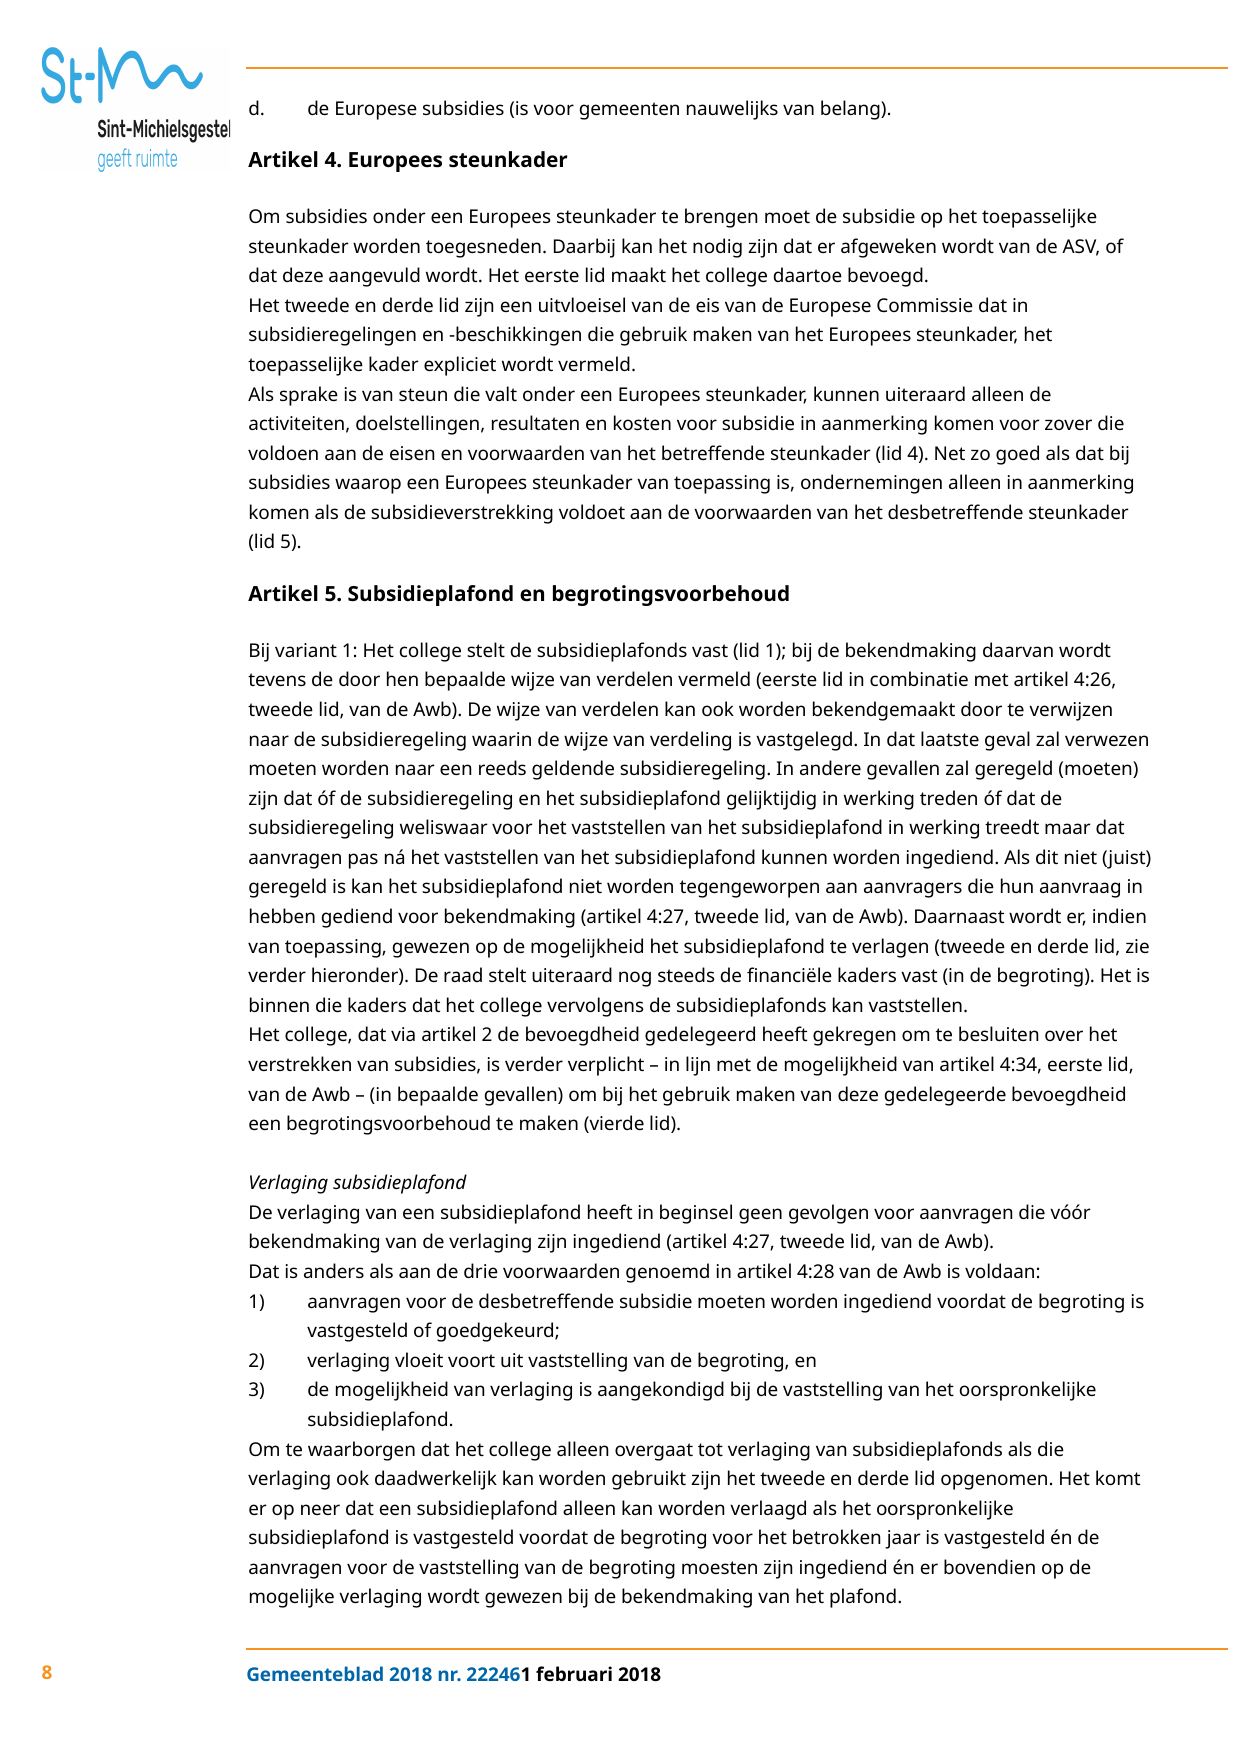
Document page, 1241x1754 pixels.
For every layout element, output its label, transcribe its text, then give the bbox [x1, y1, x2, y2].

list aanvragen voor de desbetreffende subsidie moeten worden ingediend voordat de begroting is vastgesteld of goedgekeurd; [248, 1288, 1152, 1343]
text Verlaging subsidieplafond [248, 1169, 1152, 1195]
text Om subsidies onder een Europees steunkader te brengen moet de subsidie op het toepasselijke steunkader worden toegesneden. Daarbij kan het nodig zijn dat er afgeweken wordt van de ASV, of dat deze aangevuld wordt. Het eerste lid maakt het college daartoe bevoegd. [248, 203, 1152, 288]
text Om te waarborgen dat het college alleen overgaat tot verlaging van subsidieplafonds als die verlaging ook daadwerkelijk kan worden gebruikt zijn het tweede en derde lid opgenomen. Het komt er op neer dat een subsidieplafond alleen kan worden verlaagd als het oorspronkelijke subsidieplafond is vastgesteld voordat de begroting voor het betrokken jaar is vastgesteld én de aanvragen voor de vaststelling van de begroting moesten zijn ingediend én er bovendien op de mogelijke verlaging wordt gewezen bij de bekendmaking van het plafond. [248, 1436, 1152, 1609]
text Dat is anders als aan de drie voorwaarden genoemd in artikel 4:28 van de Awb is voldaan: [248, 1258, 1152, 1284]
text Artikel 4. Europees steunkader [248, 145, 1152, 174]
list de Europese subsidies (is voor gemeenten nauwelijks van belang). [248, 95, 1152, 121]
text Het college, dat via artikel 2 de bevoegdheid gedelegeerd heeft gekregen om te besluiten over het verstrekken van subsidies, is verder verplicht – in lijn met de mogelijkheid van artikel 4:34, eerste lid, van de Awb – (in bepaalde gevallen) om bij het gebruik maken van deze gedelegeerde bevoegdheid een begrotingsvoorbehoud te maken (vierde lid). [248, 1022, 1152, 1136]
list de mogelijkheid van verlaging is aangekondigd bij de vaststelling van het oorspronkelijke subsidieplafond. [248, 1377, 1152, 1432]
text Als sprake is van steun die valt onder een Europees steunkader, kunnen uiteraard alleen de activiteiten, doelstellingen, resultaten en kosten voor subsidie in aanmerking komen voor zover die voldoen aan de eisen en voorwaarden van het betreffende steunkader (lid 4). Net zo goed als dat bij subsidies waarop een Europees steunkader van toepassing is, ondernemingen alleen in aanmerking komen als de subsidieverstrekking voldoet aan de voorwaarden van het desbetreffende steunkader (lid 5). [248, 381, 1152, 554]
list verlaging vloeit voort uit vaststelling van de begroting, en [248, 1347, 1152, 1373]
text De verlaging van een subsidieplafond heeft in beginsel geen gevolgen voor aanvragen die vóór bekendmaking van de verlaging zijn ingediend (artikel 4:27, tweede lid, van de Awb). [248, 1199, 1152, 1254]
text Bij variant 1: Het college stelt de subsidieplafonds vast (lid 1); bij de bekendmaking daarvan wordt tevens de door hen bepaalde wijze van verdelen vermeld (eerste lid in combinatie met artikel 4:26, tweede lid, van de Awb). De wijze van verdelen kan ook worden bekendgemaakt door te verwijzen naar de subsidieregeling waarin de wijze van verdeling is vastgelegd. In dat laatste geval zal verwezen moeten worden naar een reeds geldende subsidieregeling. In andere gevallen zal geregeld (moeten) zijn dat óf de subsidieregeling en het subsidieplafond gelijktijdig in werking treden óf dat de subsidieregeling weliswaar voor het vaststellen van het subsidieplafond in werking treedt maar dat aanvragen pas ná het vaststellen van het subsidieplafond kunnen worden ingediend. Als dit niet (juist) geregeld is kan het subsidieplafond niet worden tegengeworpen aan aanvragers die hun aanvraag in hebben gediend voor bekendmaking (artikel 4:27, tweede lid, van de Awb). Daarnaast wordt er, indien van toepassing, gewezen op de mogelijkheid het subsidieplafond te verlagen (tweede en derde lid, zie verder hieronder). De raad stelt uiteraard nog steeds de financiële kaders vast (in de begroting). Het is binnen die kaders dat het college vervolgens de subsidieplafonds kan vaststellen. [248, 637, 1152, 1018]
text Artikel 5. Subsidieplafond en begrotingsvoorbehoud [248, 579, 1152, 607]
text Het tweede en derde lid zijn een uitvloeisel van de eis van de Europese Commissie dat in subsidieregelingen en -beschikkingen die gebruik maken van het Europees steunkader, het toepasselijke kader expliciet wordt vermeld. [248, 292, 1152, 377]
picture [41, 47, 231, 172]
